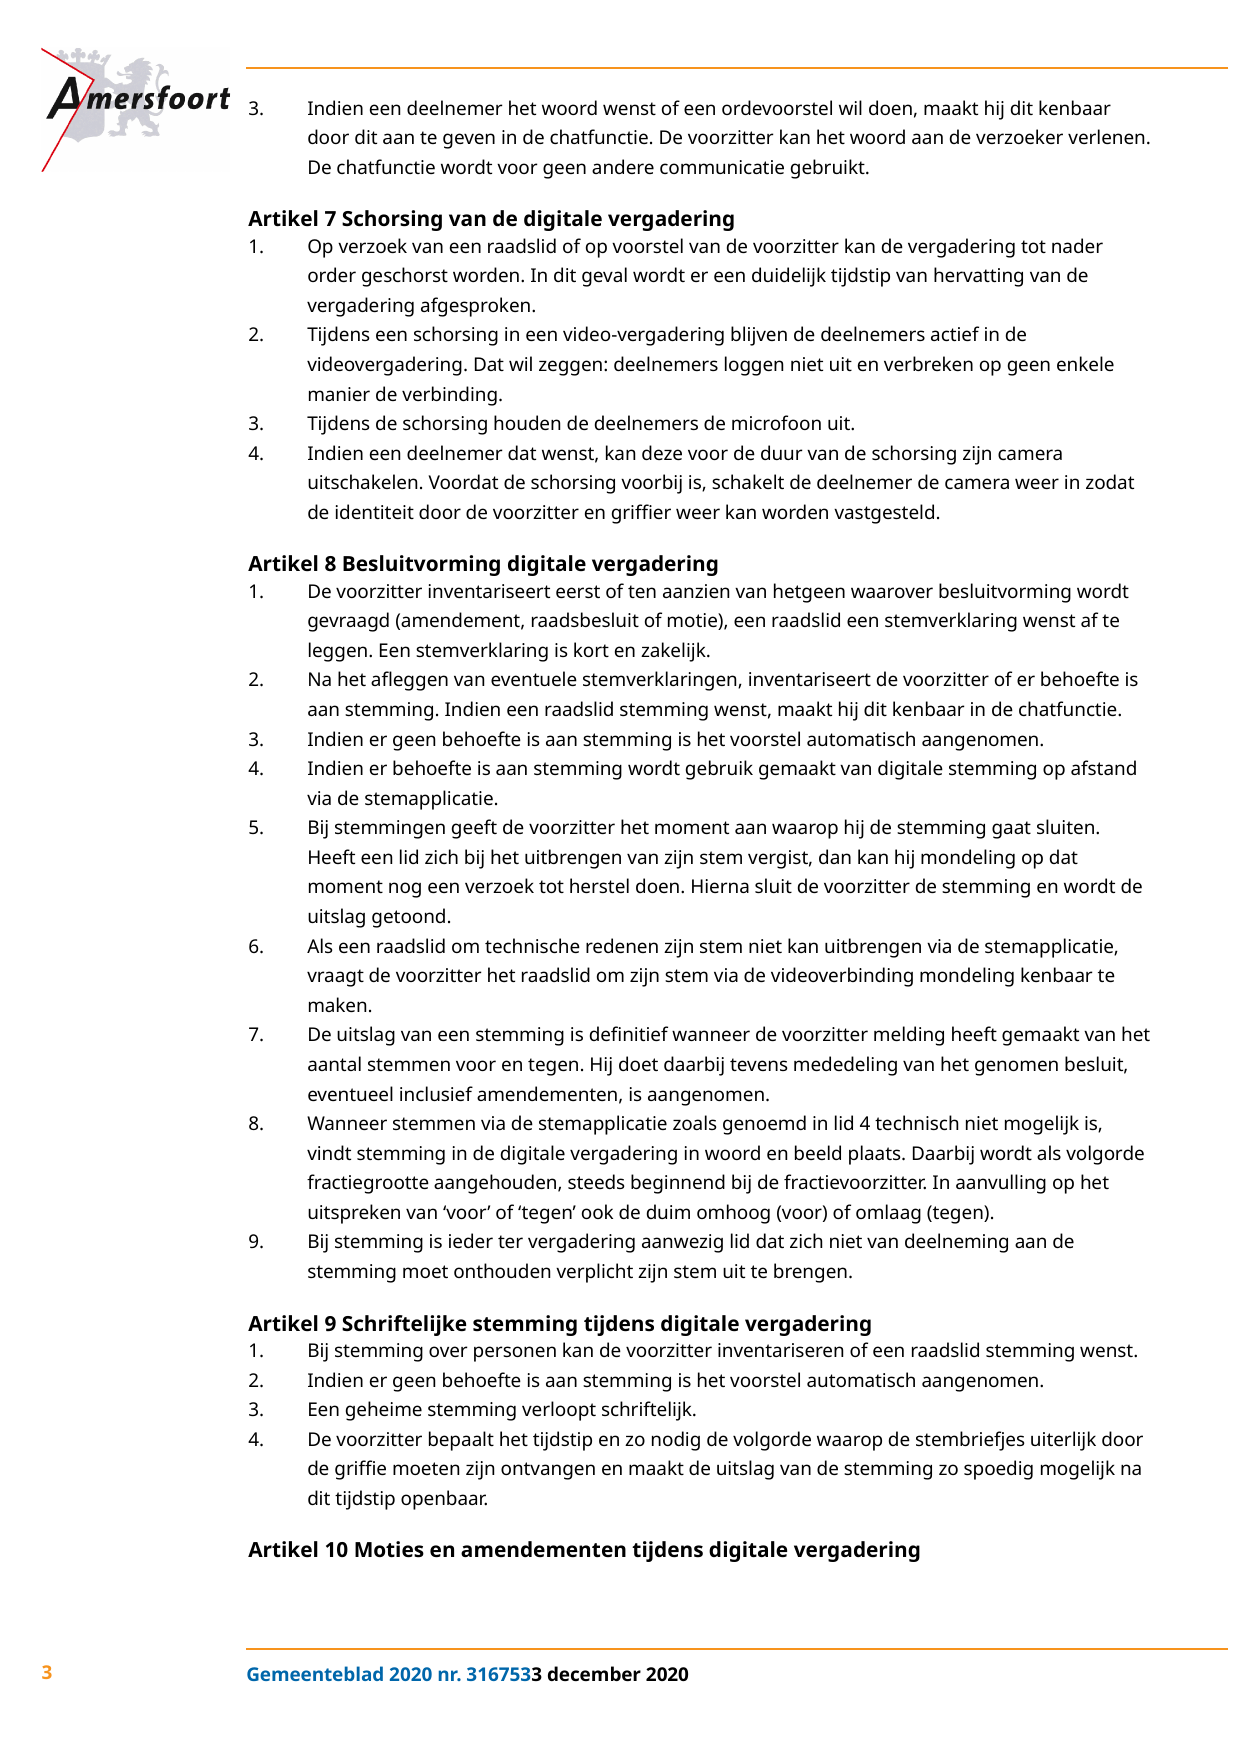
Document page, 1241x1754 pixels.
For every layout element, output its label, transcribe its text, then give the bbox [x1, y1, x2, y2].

list Bij stemming is ieder ter vergadering aanwezig lid dat zich niet van deelneming aan de stemming moet onthouden verplicht zijn stem uit te brengen. [248, 1229, 1152, 1284]
list De voorzitter bepaalt het tijdstip en zo nodig de volgorde waarop de stembriefjes uiterlijk door de griffie moeten zijn ontvangen en maakt de uitslag van de stemming zo spoedig mogelijk na dit tijdstip openbaar. [248, 1426, 1152, 1511]
text Artikel 7 Schorsing van de digitale vergadering [248, 204, 1152, 233]
list Op verzoek van een raadslid of op voorstel van de voorzitter kan de vergadering tot nader order geschorst worden. In dit geval wordt er een duidelijk tijdstip van hervatting van de vergadering afgesproken. [248, 233, 1152, 318]
list Als een raadslid om technische redenen zijn stem niet kan uitbrengen via de stemapplicatie, vraagt de voorzitter het raadslid om zijn stem via de videoverbinding mondeling kenbaar te maken. [248, 933, 1152, 1018]
list Tijdens de schorsing houden de deelnemers de microfoon uit. [248, 410, 1152, 436]
list Na het afleggen van eventuele stemverklaringen, inventariseert de voorzitter of er behoefte is aan stemming. Indien een raadslid stemming wenst, maakt hij dit kenbaar in de chatfunctie. [248, 667, 1152, 722]
list Indien er geen behoefte is aan stemming is het voorstel automatisch aangenomen. [248, 726, 1152, 752]
text Artikel 8 Besluitvorming digitale vergadering [248, 549, 1152, 578]
list Een geheime stemming verloopt schriftelijk. [248, 1396, 1152, 1422]
text Artikel 9 Schriftelijke stemming tijdens digitale vergadering [248, 1309, 1152, 1337]
list Indien een deelnemer dat wenst, kan deze voor de duur van de schorsing zijn camera uitschakelen. Voordat de schorsing voorbij is, schakelt de deelnemer de camera weer in zodat de identiteit door de voorzitter en griffier weer kan worden vastgesteld. [248, 440, 1152, 525]
list Bij stemming over personen kan de voorzitter inventariseren of een raadslid stemming wenst. [248, 1337, 1152, 1363]
list De uitslag van een stemming is definitief wanneer de voorzitter melding heeft gemaakt van het aantal stemmen voor en tegen. Hij doet daarbij tevens mededeling van het genomen besluit, eventueel inclusief amendementen, is aangenomen. [248, 1022, 1152, 1107]
list Bij stemmingen geeft de voorzitter het moment aan waarop hij de stemming gaat sluiten. Heeft een lid zich bij het uitbrengen van zijn stem vergist, dan kan hij mondeling op dat moment nog een verzoek tot herstel doen. Hierna sluit de voorzitter de stemming en wordt de uitslag getoond. [248, 814, 1152, 929]
list Indien een deelnemer het woord wenst of een ordevoorstel wil doen, maakt hij dit kenbaar door dit aan te geven in de chatfunctie. De voorzitter kan het woord aan de verzoeker verlenen. De chatfunctie wordt voor geen andere communicatie gebruikt. [248, 95, 1152, 180]
list Indien er geen behoefte is aan stemming is het voorstel automatisch aangenomen. [248, 1367, 1152, 1392]
text Artikel 10 Moties en amendementen tijdens digitale vergadering [248, 1536, 1152, 1564]
list Tijdens een schorsing in een video-vergadering blijven de deelnemers actief in de videovergadering. Dat wil zeggen: deelnemers loggen niet uit en verbreken op geen enkele manier de verbinding. [248, 322, 1152, 406]
list Wanneer stemmen via de stemapplicatie zoals genoemd in lid 4 technisch niet mogelijk is, vindt stemming in de digitale vergadering in woord en beeld plaats. Daarbij wordt als volgorde fractiegrootte aangehouden, steeds beginnend bij de fractievoorzitter. In aanvulling op het uitspreken van ‘voor’ of ‘tegen’ ook de duim omhoog (voor) of omlaag (tegen). [248, 1110, 1152, 1225]
picture [41, 47, 231, 172]
list Indien er behoefte is aan stemming wordt gebruik gemaakt van digitale stemming op afstand via de stemapplicatie. [248, 755, 1152, 811]
list De voorzitter inventariseert eerst of ten aanzien van hetgeen waarover besluitvorming wordt gevraagd (amendement, raadsbesluit of motie), een raadslid een stemverklaring wenst af te leggen. Een stemverklaring is kort en zakelijk. [248, 578, 1152, 663]
